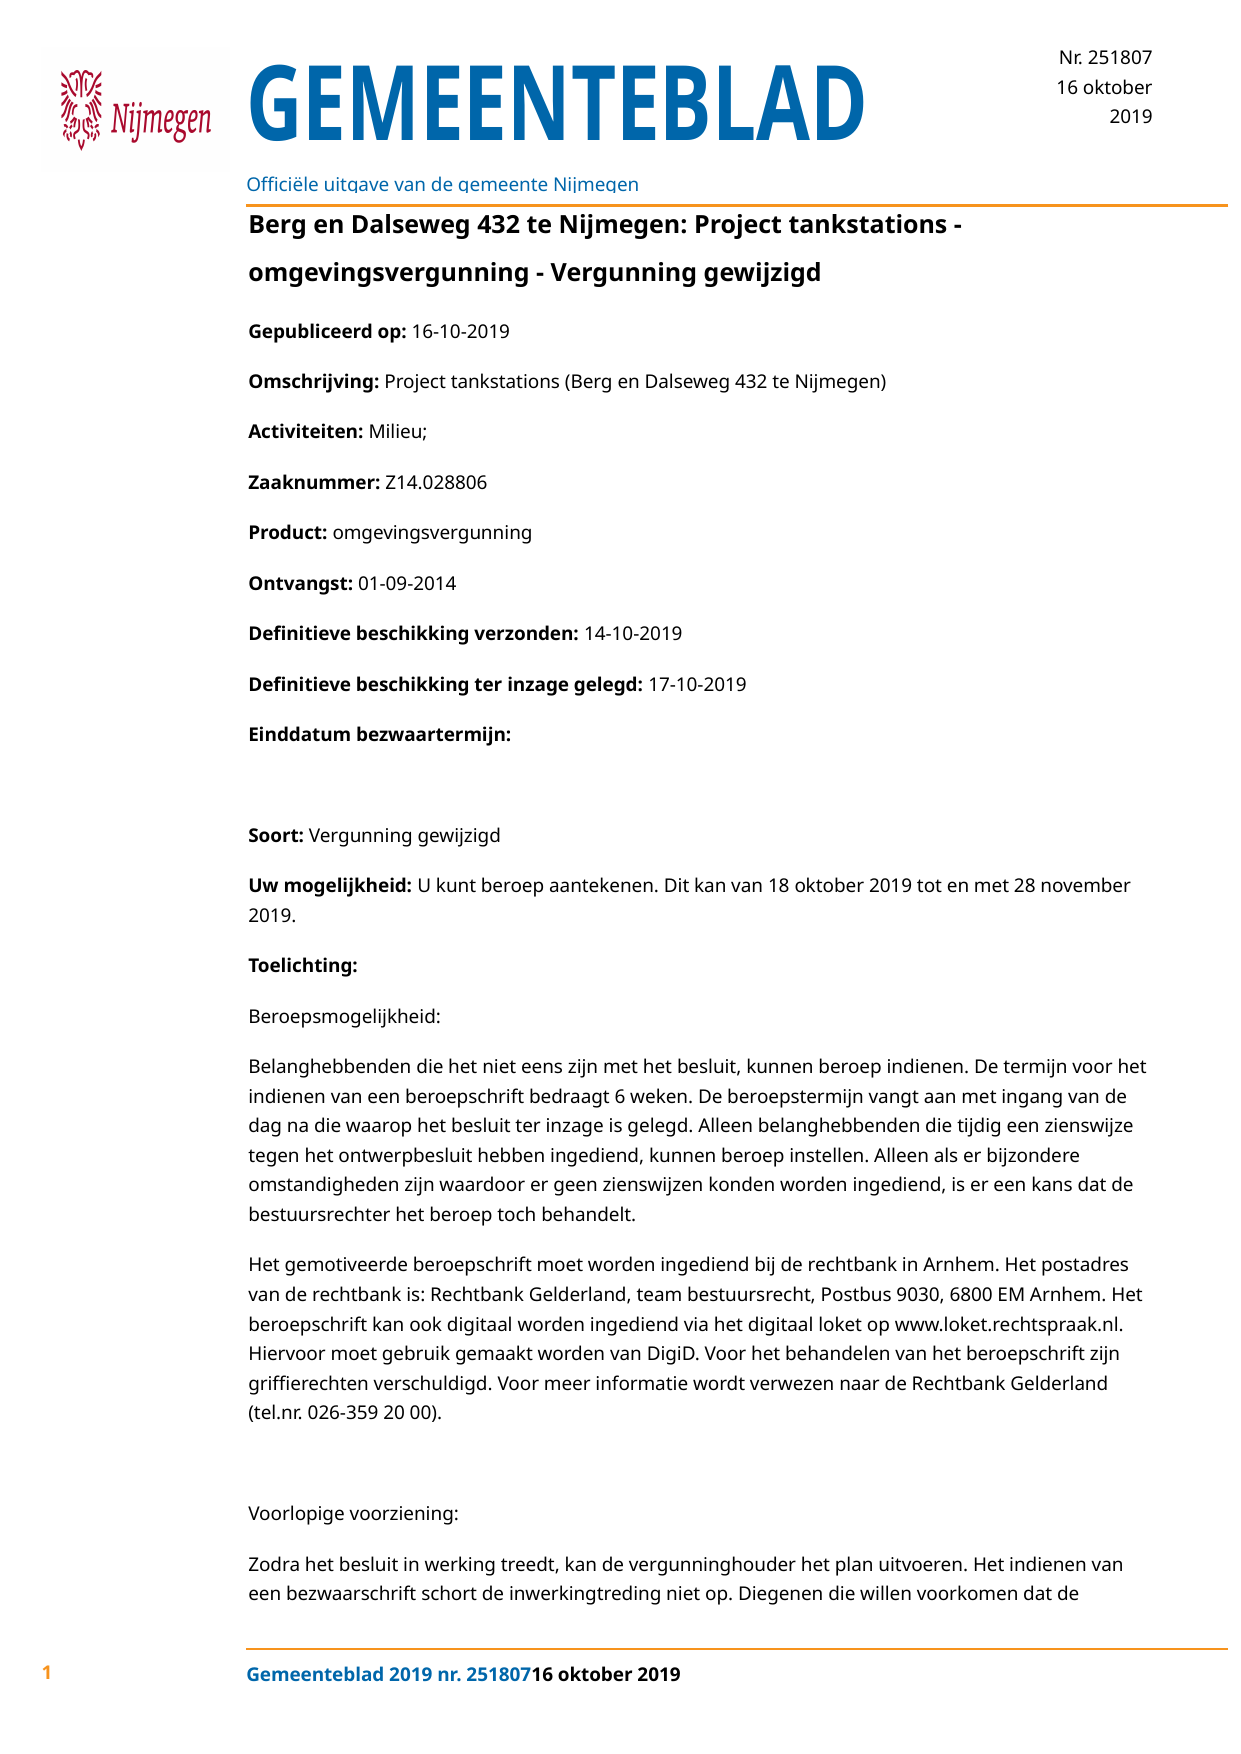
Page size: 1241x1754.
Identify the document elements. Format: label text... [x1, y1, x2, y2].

text Beroepsmogelijkheid: [248, 1003, 1152, 1029]
text Omschrijving: Project tankstations (Berg en Dalseweg 432 te Nijmegen) [248, 368, 1152, 394]
text Het gemotiveerde beroepschrift moet worden ingediend bij de rechtbank in Arnhem. Het postadres van de rechtbank is: Rechtbank Gelderland, team bestuursrecht, Postbus 9030, 6800 EM Arnhem. Het beroepschrift kan ook digitaal worden ingediend via het digitaal loket op www.loket.rechtspraak.nl. Hiervoor moet gebruik gemaakt worden van DigiD. Voor het behandelen van het beroepschrift zijn griffierechten verschuldigd. Voor meer informatie wordt verwezen naar de Rechtbank Gelderland (tel.nr. 026-359 20 00). [248, 1252, 1152, 1425]
text Zaaknummer: Z14.028806 [248, 469, 1152, 495]
text Voorlopige voorziening: [248, 1500, 1152, 1526]
text Ontvangst: 01-09-2014 [248, 570, 1152, 596]
text Einddatum bezwaartermijn: [248, 721, 1152, 747]
text Toelichting: [248, 952, 1152, 978]
text Belanghebbenden die het niet eens zijn met het besluit, kunnen beroep indienen. De termijn voor het indienen van een beroepschrift bedraagt 6 weken. De beroepstermijn vangt aan met ingang van de dag na die waarop het besluit ter inzage is gelegd. Alleen belanghebbenden die tijdig een zienswijze tegen het ontwerpbesluit hebben ingediend, kunnen beroep instellen. Alleen als er bijzondere omstandigheden zijn waardoor er geen zienswijzen konden worden ingediend, is er een kans dat de bestuursrechter het beroep toch behandelt. [248, 1053, 1152, 1227]
text Soort: Vergunning gewijzigd [248, 822, 1152, 848]
text Activiteiten: Milieu; [248, 419, 1152, 444]
text Zodra het besluit in werking treedt, kan de vergunninghouder het plan uitvoeren. Het indienen van een bezwaarschrift schort de inwerkingtreding niet op. Diegenen die willen voorkomen dat de [248, 1551, 1152, 1606]
text Berg en Dalseweg 432 te Nijmegen: Project tankstations - omgevingsvergunning - Vergunning gewijzigd [248, 207, 1152, 288]
text Uw mogelijkheid: U kunt beroep aantekenen. Dit kan van 18 oktober 2019 tot en met 28 november 2019. [248, 872, 1152, 928]
text Product: omgevingsvergunning [248, 519, 1152, 545]
text Definitieve beschikking ter inzage gelegd: 17-10-2019 [248, 671, 1152, 697]
text Definitieve beschikking verzonden: 14-10-2019 [248, 620, 1152, 646]
text Gepubliceerd op: 16-10-2019 [248, 318, 1152, 344]
picture [41, 47, 231, 172]
